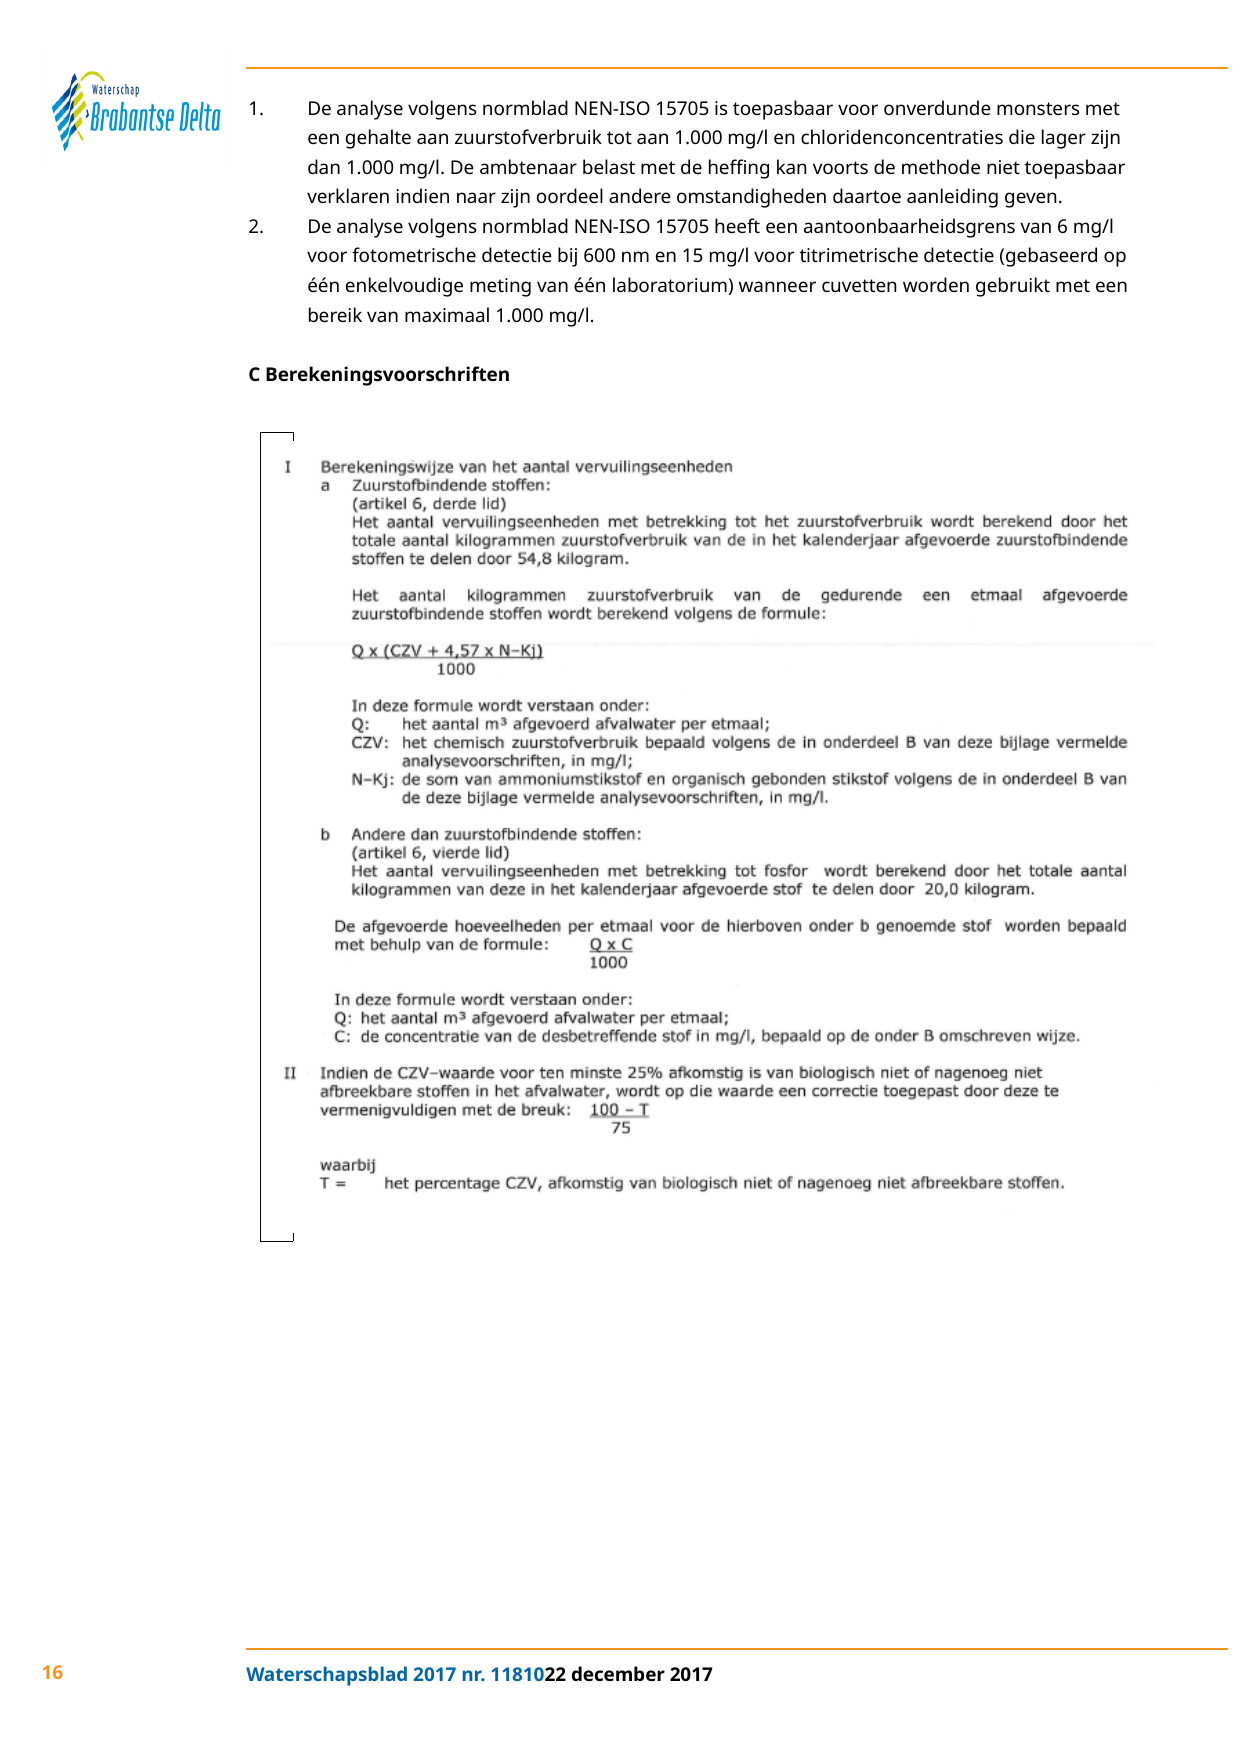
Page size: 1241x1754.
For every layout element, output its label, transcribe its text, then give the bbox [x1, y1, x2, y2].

picture [268, 441, 1155, 1233]
list De analyse volgens normblad NEN-ISO 15705 heeft een aantoonbaarheidsgrens van 6 mg/l voor fotometrische detectie bij 600 nm en 15 mg/l voor titrimetrische detectie (gebaseerd op één enkelvoudige meting van één laboratorium) wanneer cuvetten worden gebruikt met een bereik van maximaal 1.000 mg/l. [248, 213, 1152, 328]
picture [41, 47, 231, 172]
text C Berekeningsvoorschriften [248, 361, 1152, 387]
list De analyse volgens normblad NEN-ISO 15705 is toepasbaar voor onverdunde monsters met een gehalte aan zuurstofverbruik tot aan 1.000 mg/l en chloridenconcentraties die lager zijn dan 1.000 mg/l. De ambtenaar belast met de heffing kan voorts de methode niet toepasbaar verklaren indien naar zijn oordeel andere omstandigheden daartoe aanleiding geven. [248, 95, 1152, 209]
